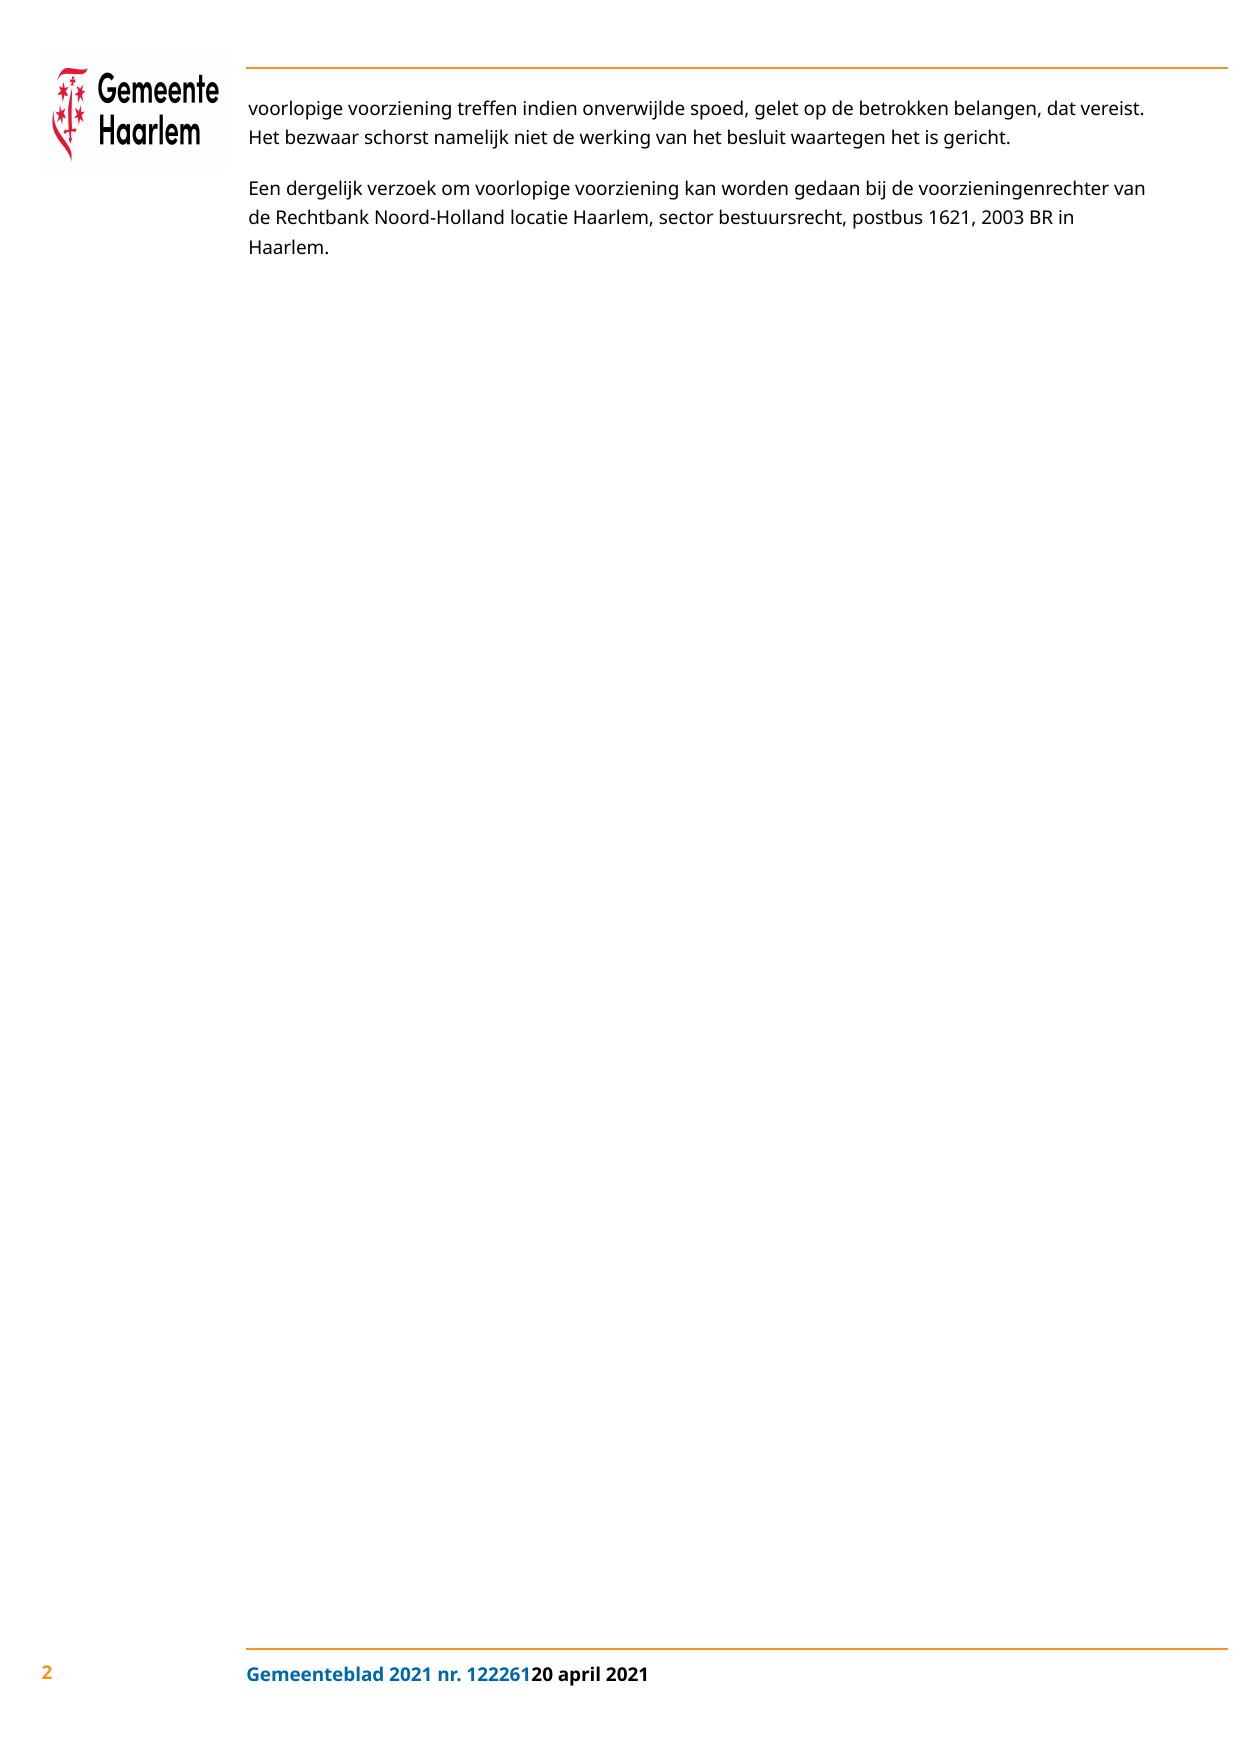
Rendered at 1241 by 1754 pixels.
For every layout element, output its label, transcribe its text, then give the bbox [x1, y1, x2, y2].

text Een dergelijk verzoek om voorlopige voorziening kan worden gedaan bij de voorzieningenrechter van de Rechtbank Noord-Holland locatie Haarlem, sector bestuursrecht, postbus 1621, 2003 BR in Haarlem. [248, 175, 1152, 260]
text voorlopige voorziening treffen indien onverwijlde spoed, gelet op de betrokken belangen, dat vereist. Het bezwaar schorst namelijk niet de werking van het besluit waartegen het is gericht. [248, 95, 1152, 150]
picture [41, 47, 231, 172]
